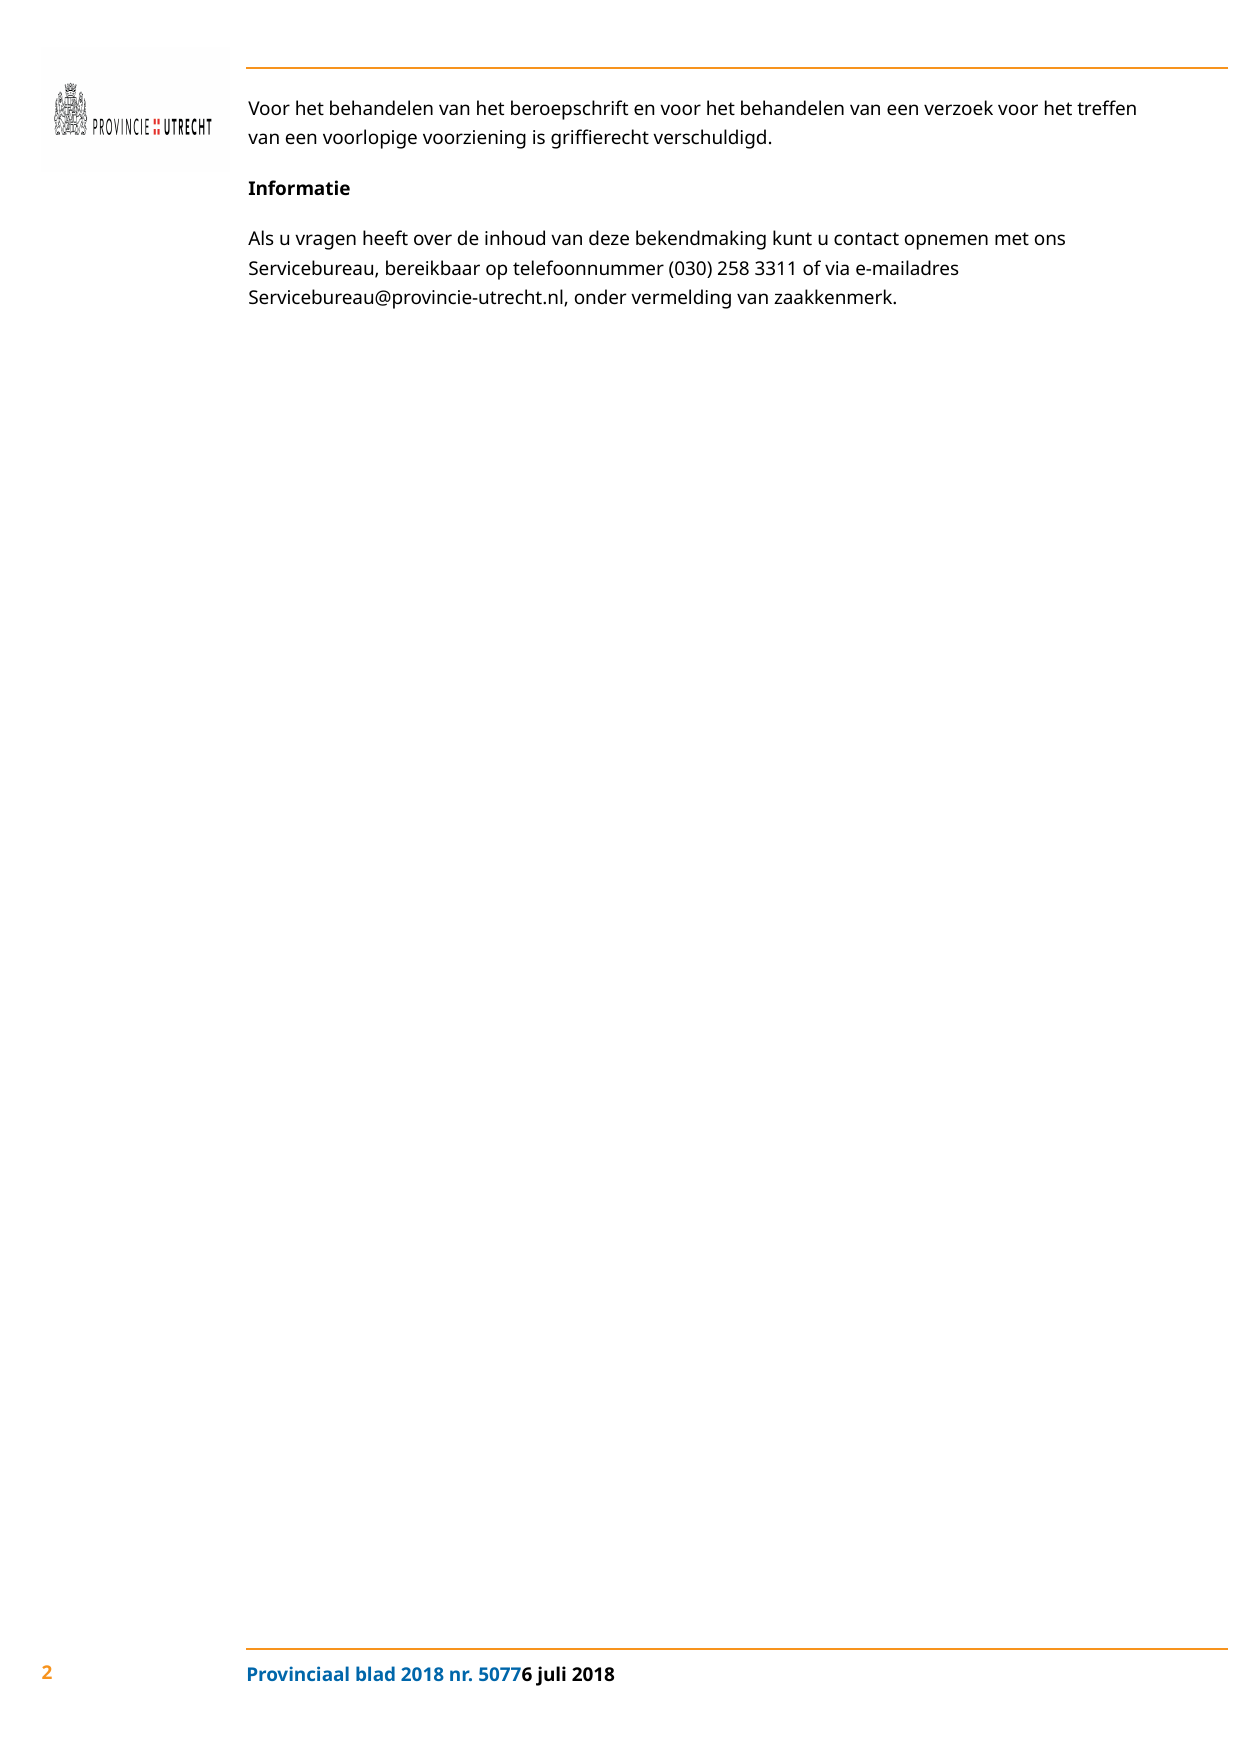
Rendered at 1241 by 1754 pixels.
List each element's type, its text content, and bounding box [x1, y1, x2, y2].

picture [41, 47, 231, 172]
text Als u vragen heeft over de inhoud van deze bekendmaking kunt u contact opnemen met ons Servicebureau, bereikbaar op telefoonnummer (030) 258 3311 of via e-mailadres Servicebureau@provincie-utrecht.nl, onder vermelding van zaakkenmerk. [248, 225, 1152, 310]
text Voor het behandelen van het beroepschrift en voor het behandelen van een verzoek voor het treffen van een voorlopige voorziening is griffierecht verschuldigd. [248, 95, 1152, 150]
text Informatie [248, 175, 1152, 201]
